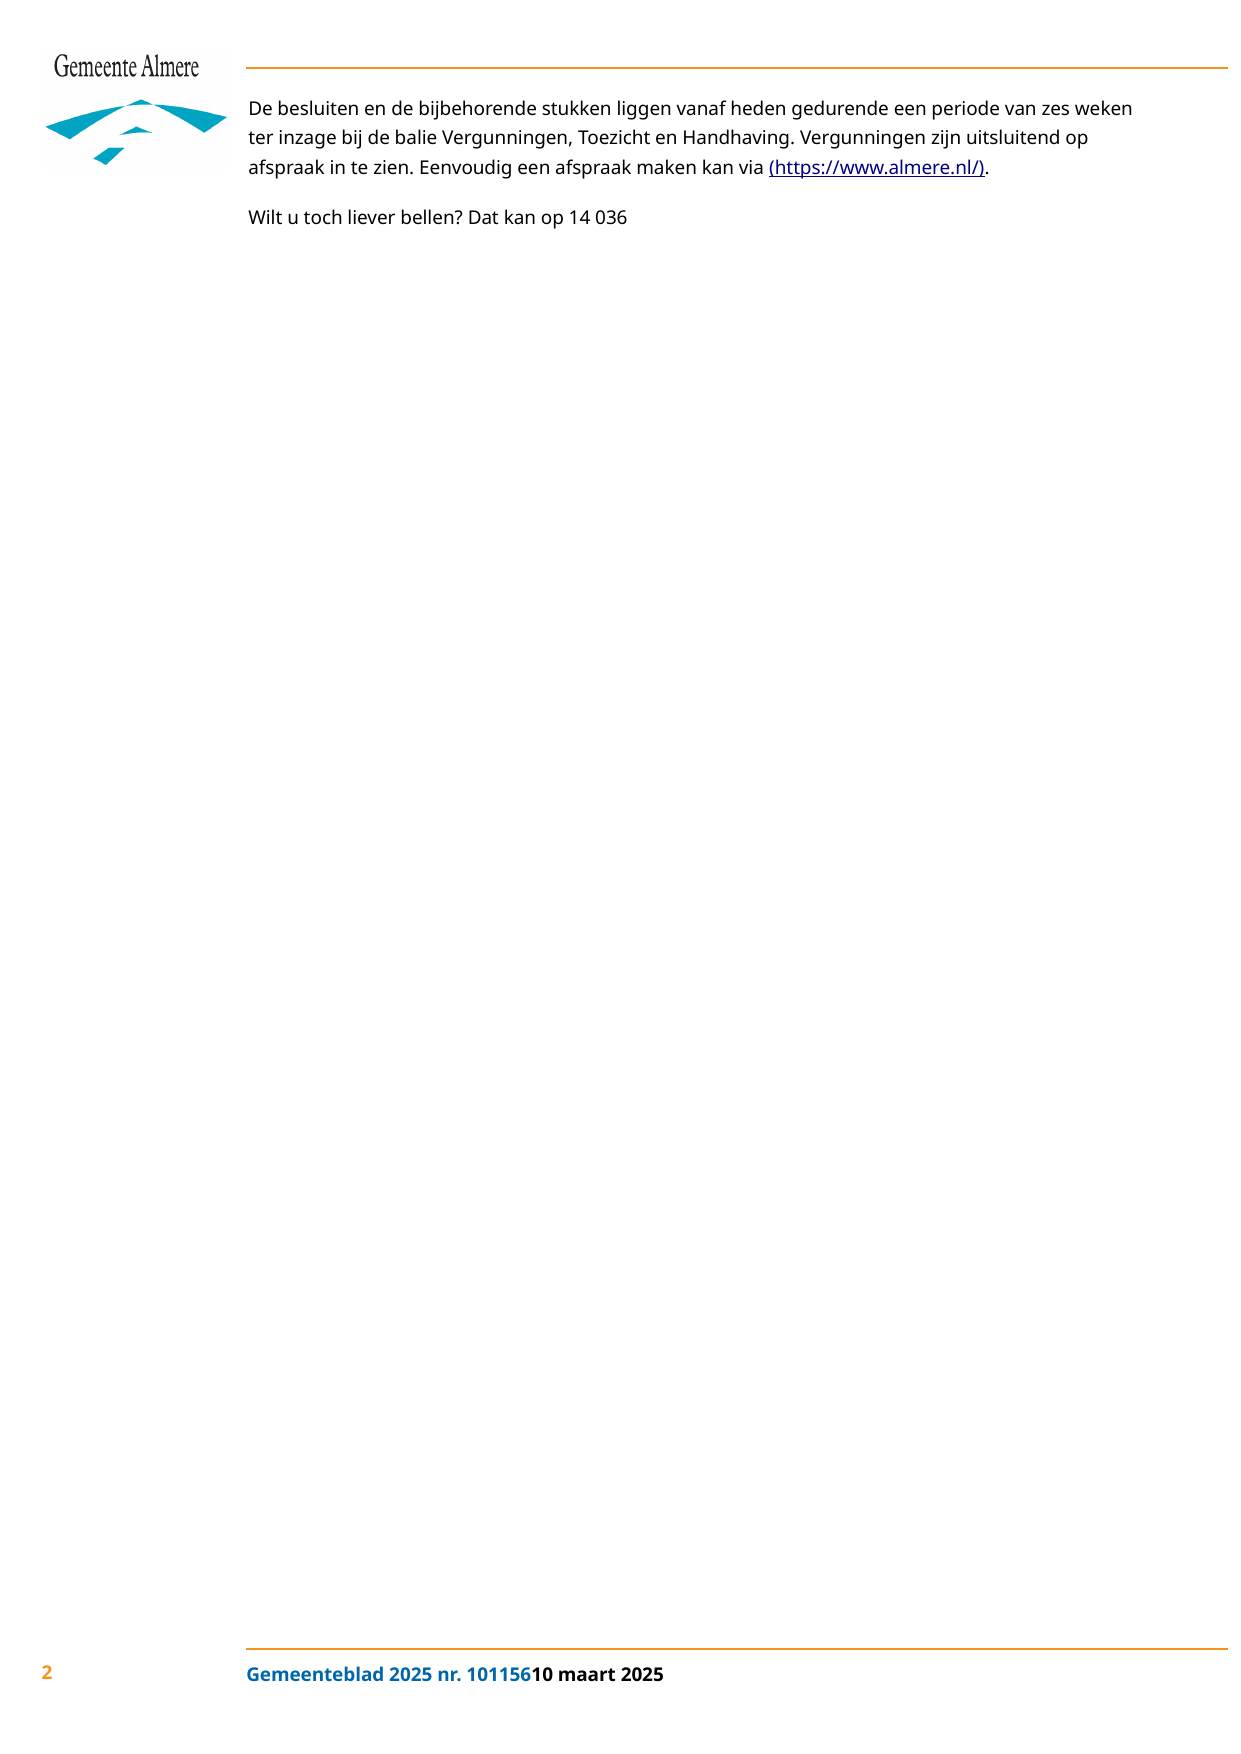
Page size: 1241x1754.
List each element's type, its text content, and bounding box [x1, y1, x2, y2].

text Wilt u toch liever bellen? Dat kan op 14 036 [248, 204, 1152, 230]
picture [41, 47, 231, 172]
text De besluiten en de bijbehorende stukken liggen vanaf heden gedurende een periode van zes weken ter inzage bij de balie Vergunningen, Toezicht en Handhaving. Vergunningen zijn uitsluitend op afspraak in te zien. Eenvoudig een afspraak maken kan via (https://www.almere.nl/). [248, 95, 1152, 180]
